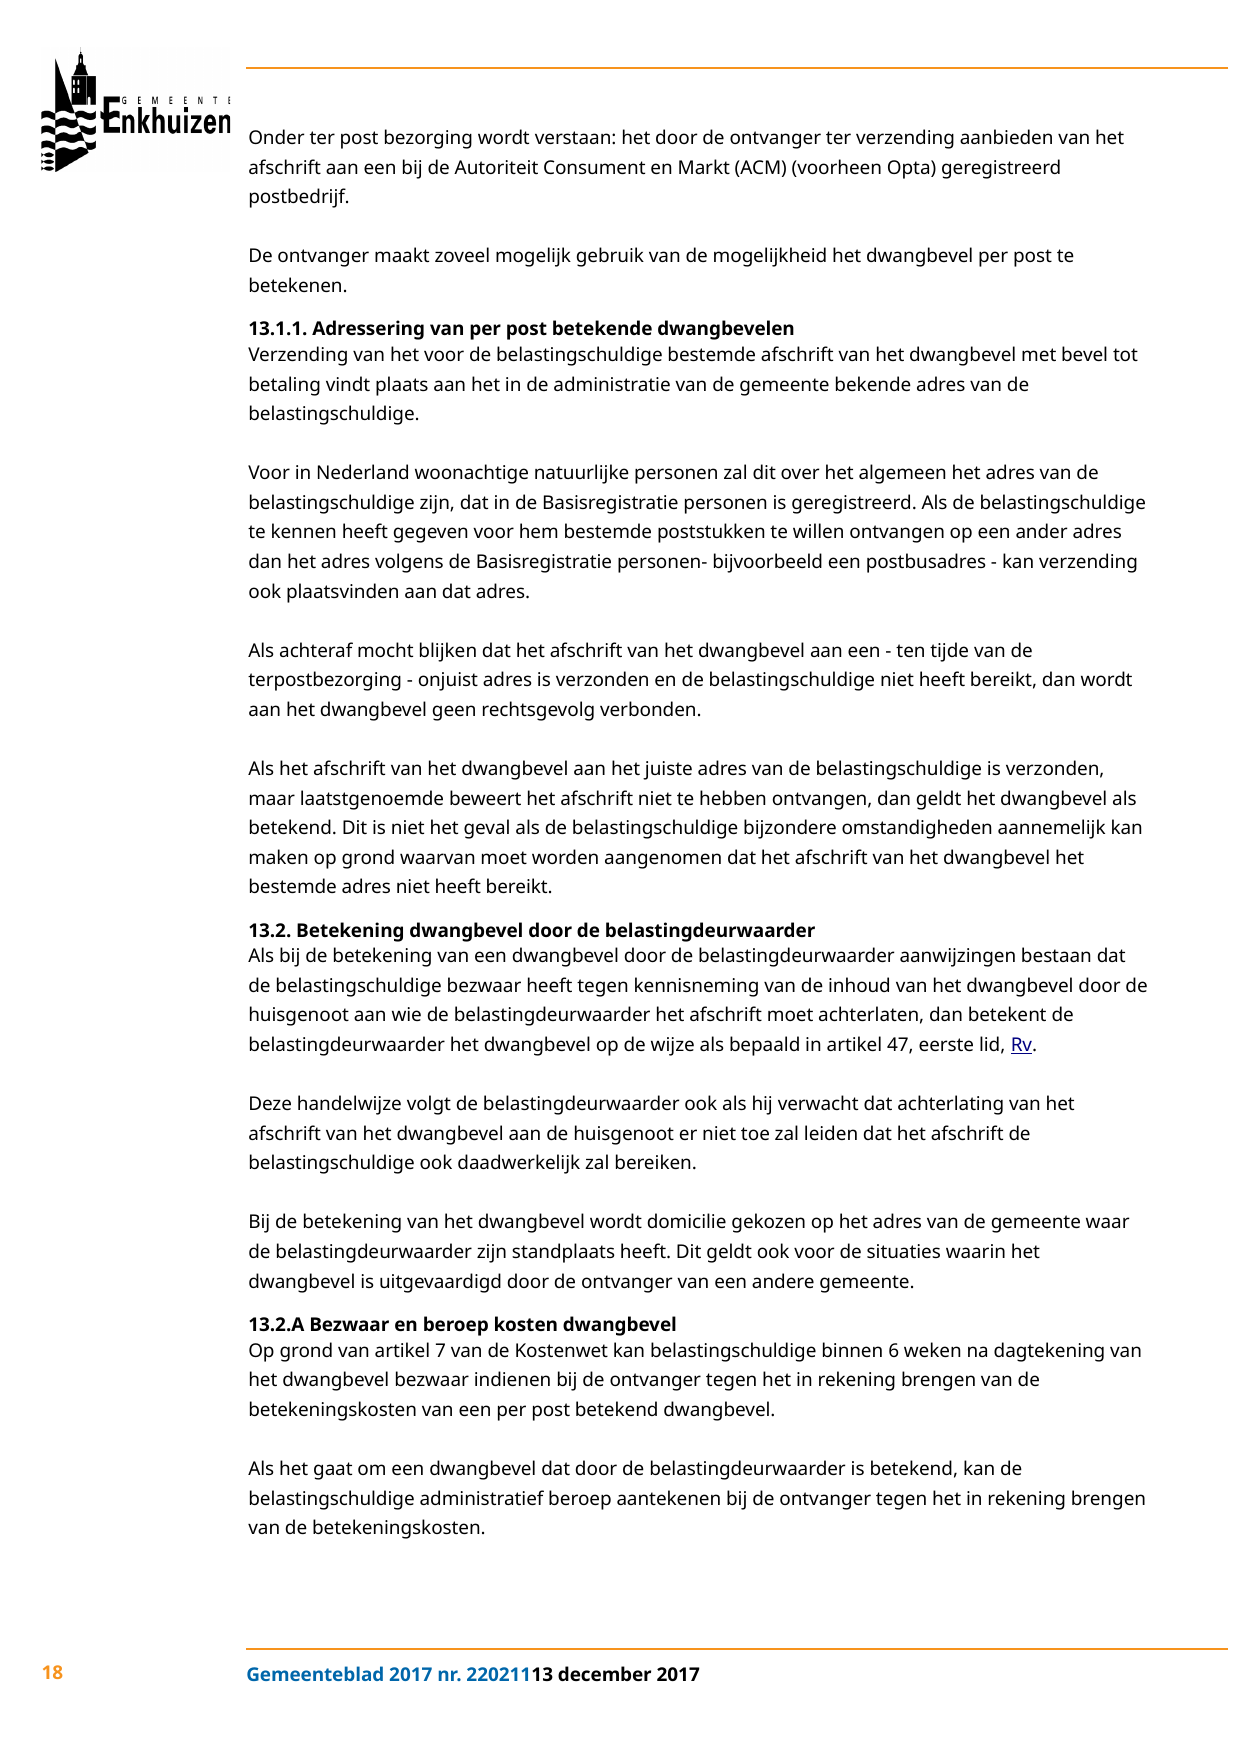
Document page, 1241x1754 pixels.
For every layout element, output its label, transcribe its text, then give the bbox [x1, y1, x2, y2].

text Deze handelwijze volgt de belastingdeurwaarder ook als hij verwacht dat achterlating van het afschrift van het dwangbevel aan de huisgenoot er niet toe zal leiden dat het afschrift de belastingschuldige ook daadwerkelijk zal bereiken. [248, 1090, 1152, 1175]
text 13.2. Betekening dwangbevel door de belastingdeurwaarder [248, 917, 1152, 942]
text Op grond van artikel 7 van de Kostenwet kan belastingschuldige binnen 6 weken na dagtekening van het dwangbevel bezwaar indienen bij de ontvanger tegen het in rekening brengen van de betekeningskosten van een per post betekend dwangbevel. [248, 1337, 1152, 1422]
text Als achteraf mocht blijken dat het afschrift van het dwangbevel aan een - ten tijde van de terpostbezorging - onjuist adres is verzonden en de belastingschuldige niet heeft bereikt, dan wordt aan het dwangbevel geen rechtsgevolg verbonden. [248, 637, 1152, 722]
text 13.2.A Bezwaar en beroep kosten dwangbevel [248, 1311, 1152, 1337]
text Als het afschrift van het dwangbevel aan het juiste adres van de belastingschuldige is verzonden, maar laatstgenoemde beweert het afschrift niet te hebben ontvangen, dan geldt het dwangbevel als betekend. Dit is niet het geval als de belastingschuldige bijzondere omstandigheden aannemelijk kan maken op grond waarvan moet worden aangenomen dat het afschrift van het dwangbevel het bestemde adres niet heeft bereikt. [248, 755, 1152, 899]
text Bij de betekening van het dwangbevel wordt domicilie gekozen op het adres van de gemeente waar de belastingdeurwaarder zijn standplaats heeft. Dit geldt ook voor de situaties waarin het dwangbevel is uitgevaardigd door de ontvanger van een andere gemeente. [248, 1209, 1152, 1294]
text 13.1.1. Adressering van per post betekende dwangbevelen [248, 315, 1152, 341]
text Onder ter post bezorging wordt verstaan: het door de ontvanger ter verzending aanbieden van het afschrift aan een bij de Autoriteit Consument en Markt (ACM) (voorheen Opta) geregistreerd postbedrijf. [248, 124, 1152, 209]
text Voor in Nederland woonachtige natuurlijke personen zal dit over het algemeen het adres van de belastingschuldige zijn, dat in de Basisregistratie personen is geregistreerd. Als de belastingschuldige te kennen heeft gegeven voor hem bestemde poststukken te willen ontvangen op een ander adres dan het adres volgens de Basisregistratie personen- bijvoorbeeld een postbusadres - kan verzending ook plaatsvinden aan dat adres. [248, 459, 1152, 603]
picture [41, 47, 231, 172]
text Als het gaat om een dwangbevel dat door de belastingdeurwaarder is betekend, kan de belastingschuldige administratief beroep aantekenen bij de ontvanger tegen het in rekening brengen van de betekeningskosten. [248, 1455, 1152, 1540]
text Als bij de betekening van een dwangbevel door de belastingdeurwaarder aanwijzingen bestaan dat de belastingschuldige bezwaar heeft tegen kennisneming van de inhoud van het dwangbevel door de huisgenoot aan wie de belastingdeurwaarder het afschrift moet achterlaten, dan betekent de belastingdeurwaarder het dwangbevel op de wijze als bepaald in artikel 47, eerste lid, Rv. [248, 942, 1152, 1057]
text De ontvanger maakt zoveel mogelijk gebruik van de mogelijkheid het dwangbevel per post te betekenen. [248, 243, 1152, 298]
text Verzending van het voor de belastingschuldige bestemde afschrift van het dwangbevel met bevel tot betaling vindt plaats aan het in de administratie van de gemeente bekende adres van de belastingschuldige. [248, 341, 1152, 426]
